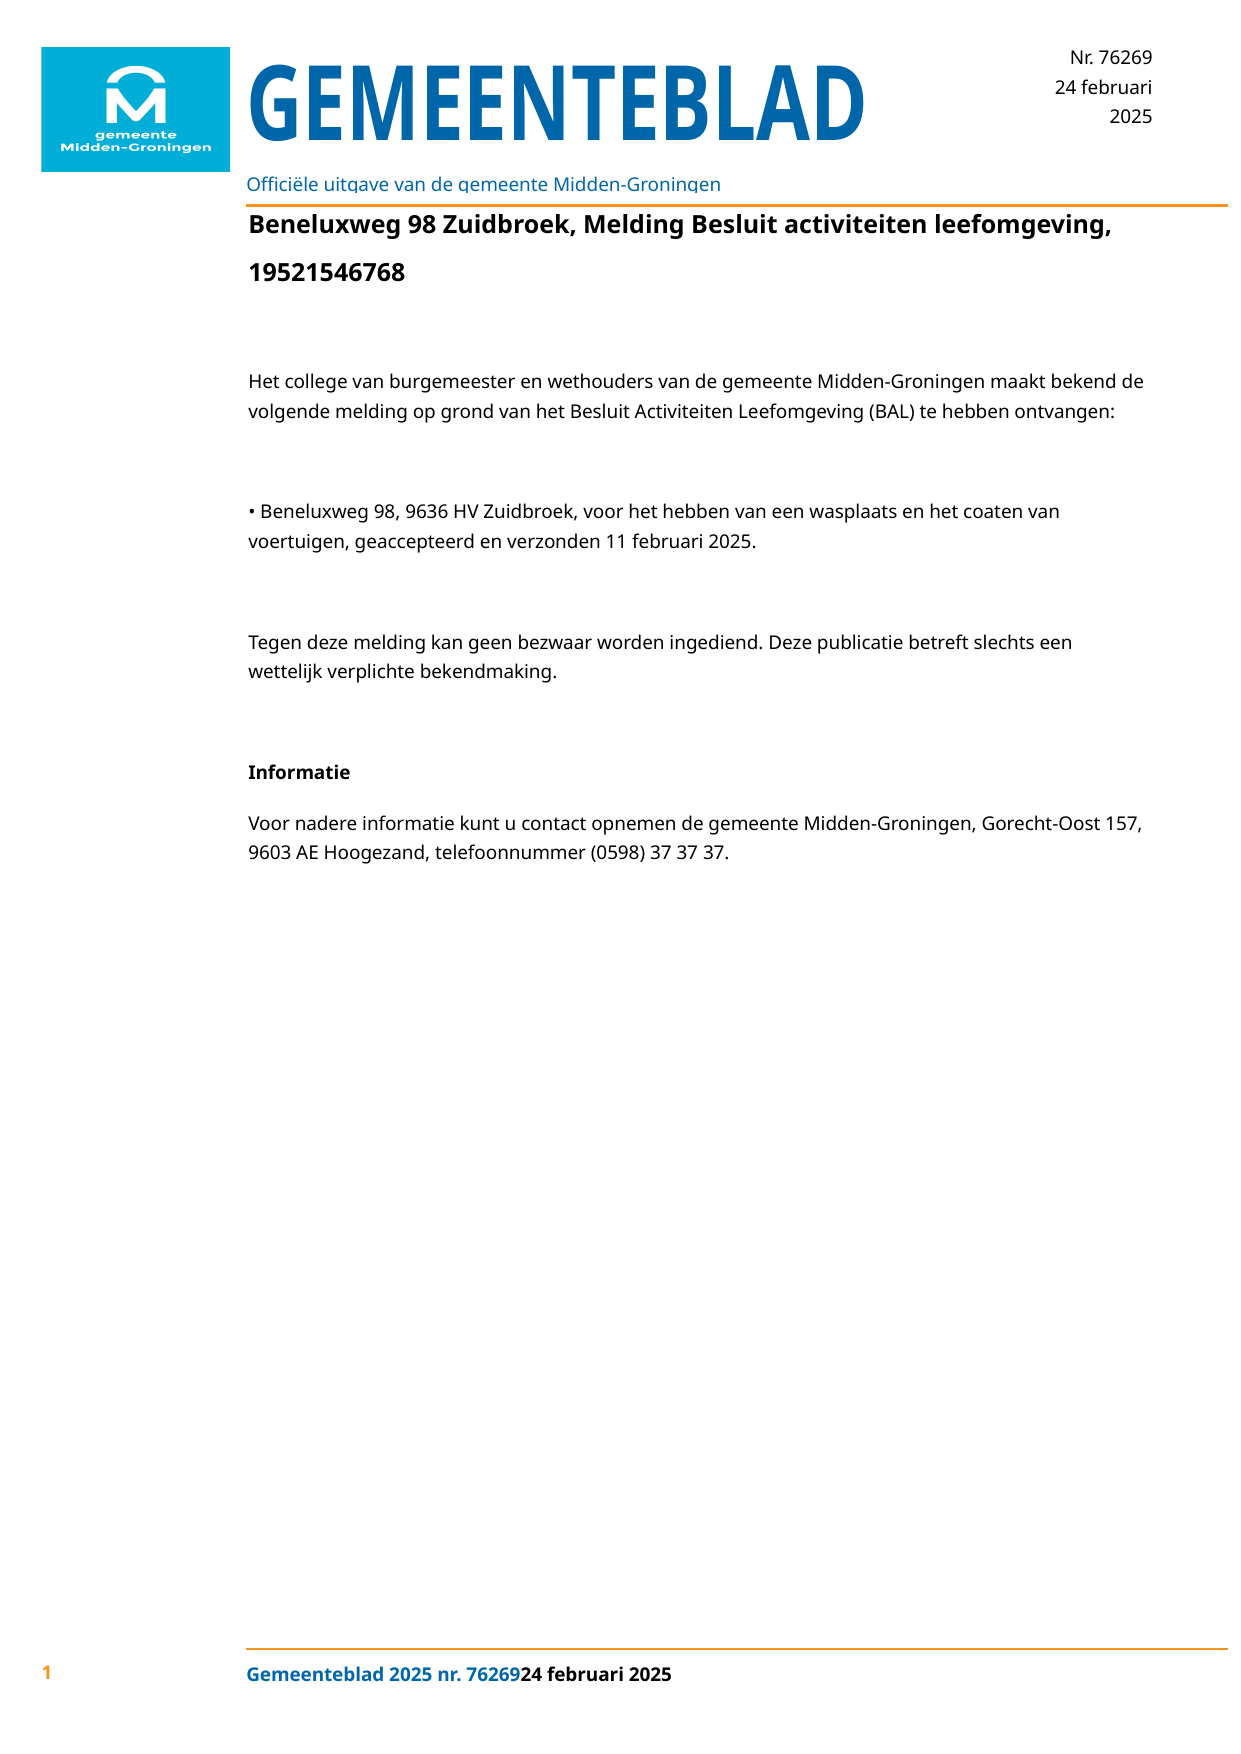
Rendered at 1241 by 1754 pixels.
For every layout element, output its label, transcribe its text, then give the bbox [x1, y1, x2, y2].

picture [184, 146, 190, 153]
picture [108, 66, 164, 82]
text Voor nadere informatie kunt u contact opnemen de gemeente Midden-Groningen, Gorecht-Oost 157, 9603 AE Hoogezand, telefoonnummer (0598) 37 37 37. [248, 810, 1152, 865]
text Het college van burgemeester en wethouders van de gemeente Midden-Groningen maakt bekend de volgende melding op grond van het Besluit Activiteiten Leefomgeving (BAL) te hebben ontvangen: [248, 368, 1152, 424]
text Tegen deze melding kan geen bezwaar worden ingediend. Deze publicatie betreft slechts een wettelijk verplichte bekendmaking. [248, 629, 1152, 684]
picture [107, 89, 165, 122]
text Informatie [248, 759, 1152, 785]
text • Beneluxweg 98, 9636 HV Zuidbroek, voor het hebben van een wasplaats en het coaten van voertuigen, geaccepteerd en verzonden 11 februari 2025. [248, 499, 1152, 554]
text Beneluxweg 98 Zuidbroek, Melding Besluit activiteiten leefomgeving, 19521546768 [248, 207, 1152, 288]
